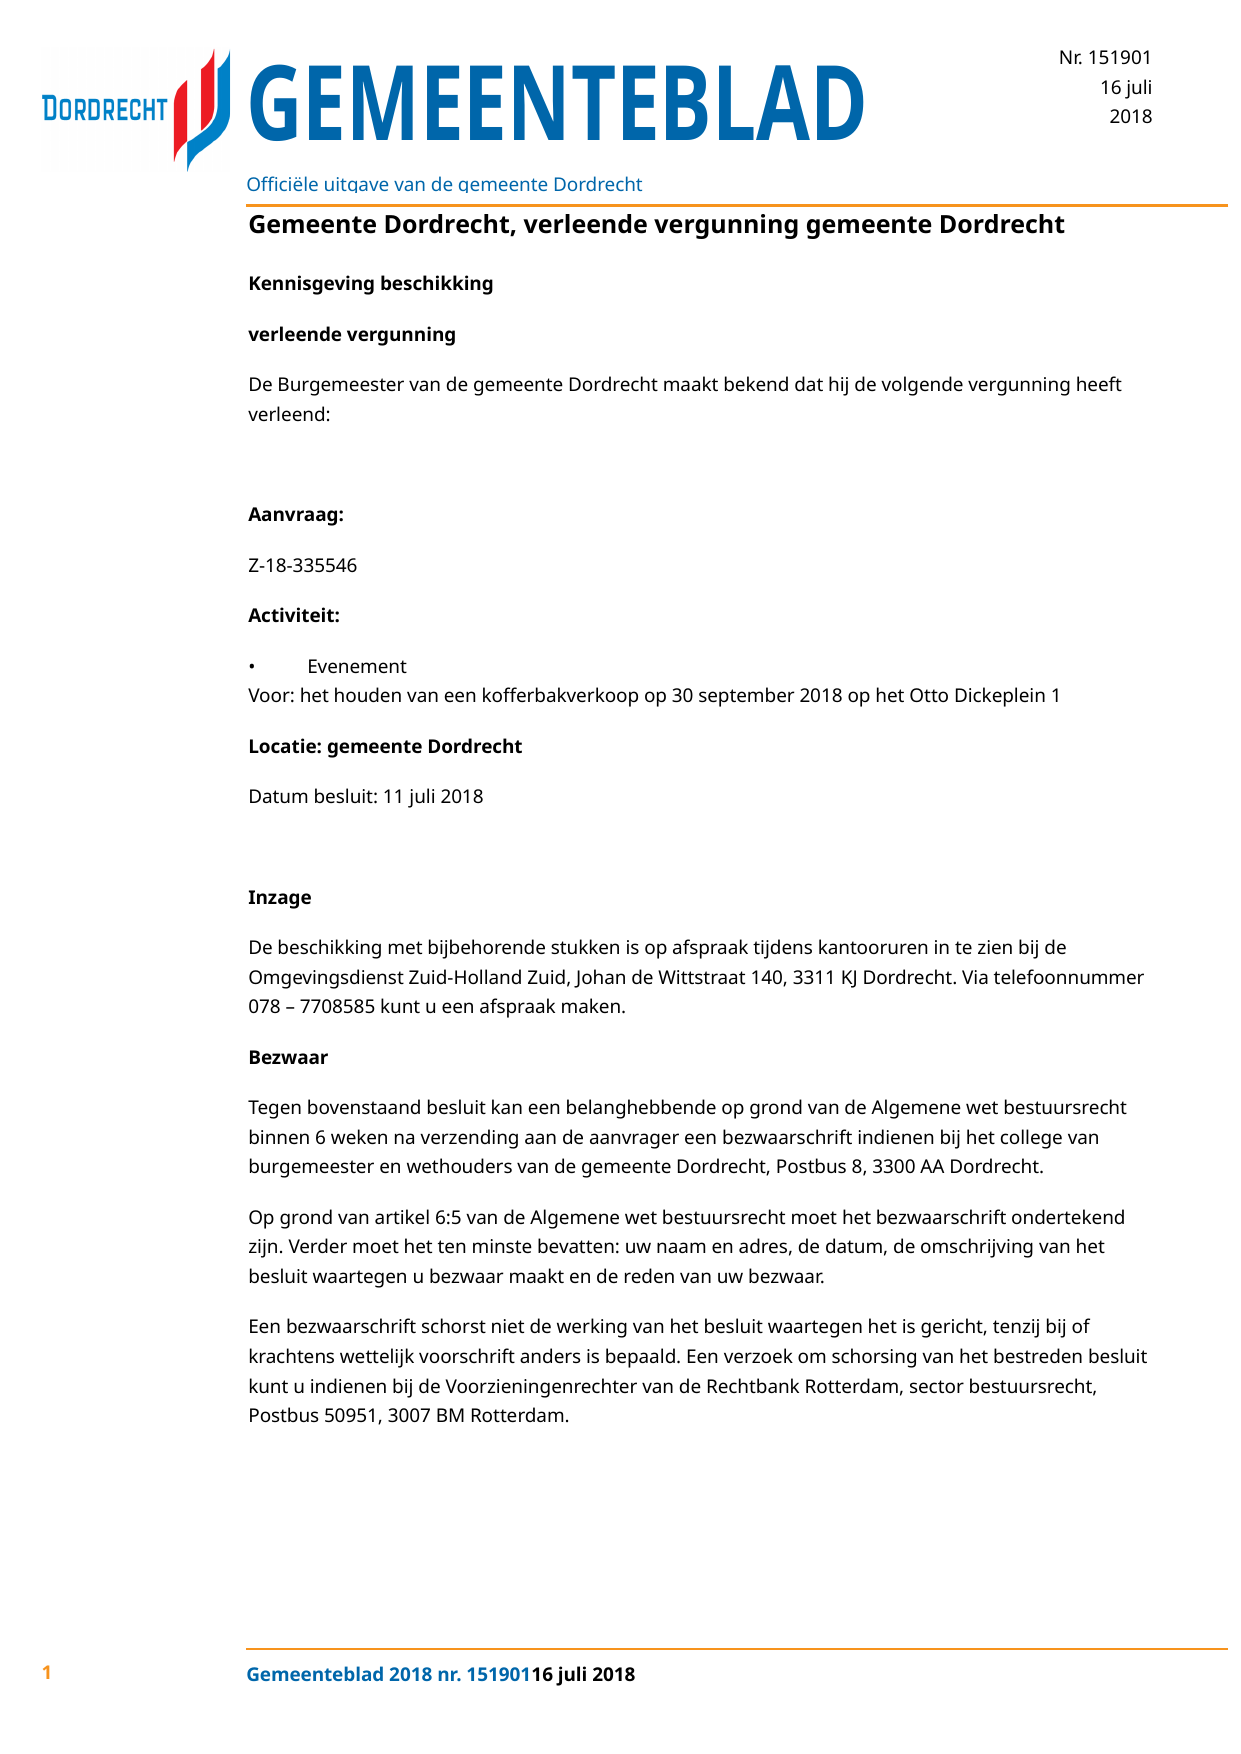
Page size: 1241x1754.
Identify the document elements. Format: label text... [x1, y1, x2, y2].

text Bezwaar [248, 1044, 1152, 1070]
picture [41, 47, 231, 172]
text Z-18-335546 [248, 552, 1152, 578]
text Kennisgeving beschikking [248, 270, 1152, 296]
list Evenement [248, 653, 1152, 678]
text Locatie: gemeente Dordrecht [248, 733, 1152, 758]
text Een bezwaarschrift schorst niet de werking van het besluit waartegen het is gericht, tenzij bij of krachtens wettelijk voorschrift anders is bepaald. Een verzoek om schorsing van het bestreden besluit kunt u indienen bij de Voorzieningenrechter van de Rechtbank Rotterdam, sector bestuursrecht, Postbus 50951, 3007 BM Rotterdam. [248, 1314, 1152, 1428]
text Aanvraag: [248, 502, 1152, 527]
text Gemeente Dordrecht, verleende vergunning gemeente Dordrecht [248, 207, 1152, 241]
text Datum besluit: 11 juli 2018 [248, 783, 1152, 809]
text De beschikking met bijbehorende stukken is op afspraak tijdens kantooruren in te zien bij de Omgevingsdienst Zuid-Holland Zuid, Johan de Wittstraat 140, 3311 KJ Dordrecht. Via telefoonnummer 078 – 7708585 kunt u een afspraak maken. [248, 934, 1152, 1019]
text Tegen bovenstaand besluit kan een belanghebbende op grond van de Algemene wet bestuursrecht binnen 6 weken na verzending aan de aanvrager een bezwaarschrift indienen bij het college van burgemeester en wethouders van de gemeente Dordrecht, Postbus 8, 3300 AA Dordrecht. [248, 1094, 1152, 1179]
text verleende vergunning [248, 321, 1152, 346]
text Inzage [248, 884, 1152, 910]
text Activiteit: [248, 602, 1152, 628]
text De Burgemeester van de gemeente Dordrecht maakt bekend dat hij de volgende vergunning heeft verleend: [248, 371, 1152, 426]
text Voor: het houden van een kofferbakverkoop op 30 september 2018 op het Otto Dickeplein 1 [248, 682, 1152, 708]
text Op grond van artikel 6:5 van de Algemene wet bestuursrecht moet het bezwaarschrift ondertekend zijn. Verder moet het ten minste bevatten: uw naam en adres, de datum, de omschrijving van het besluit waartegen u bezwaar maakt en de reden van uw bezwaar. [248, 1204, 1152, 1289]
